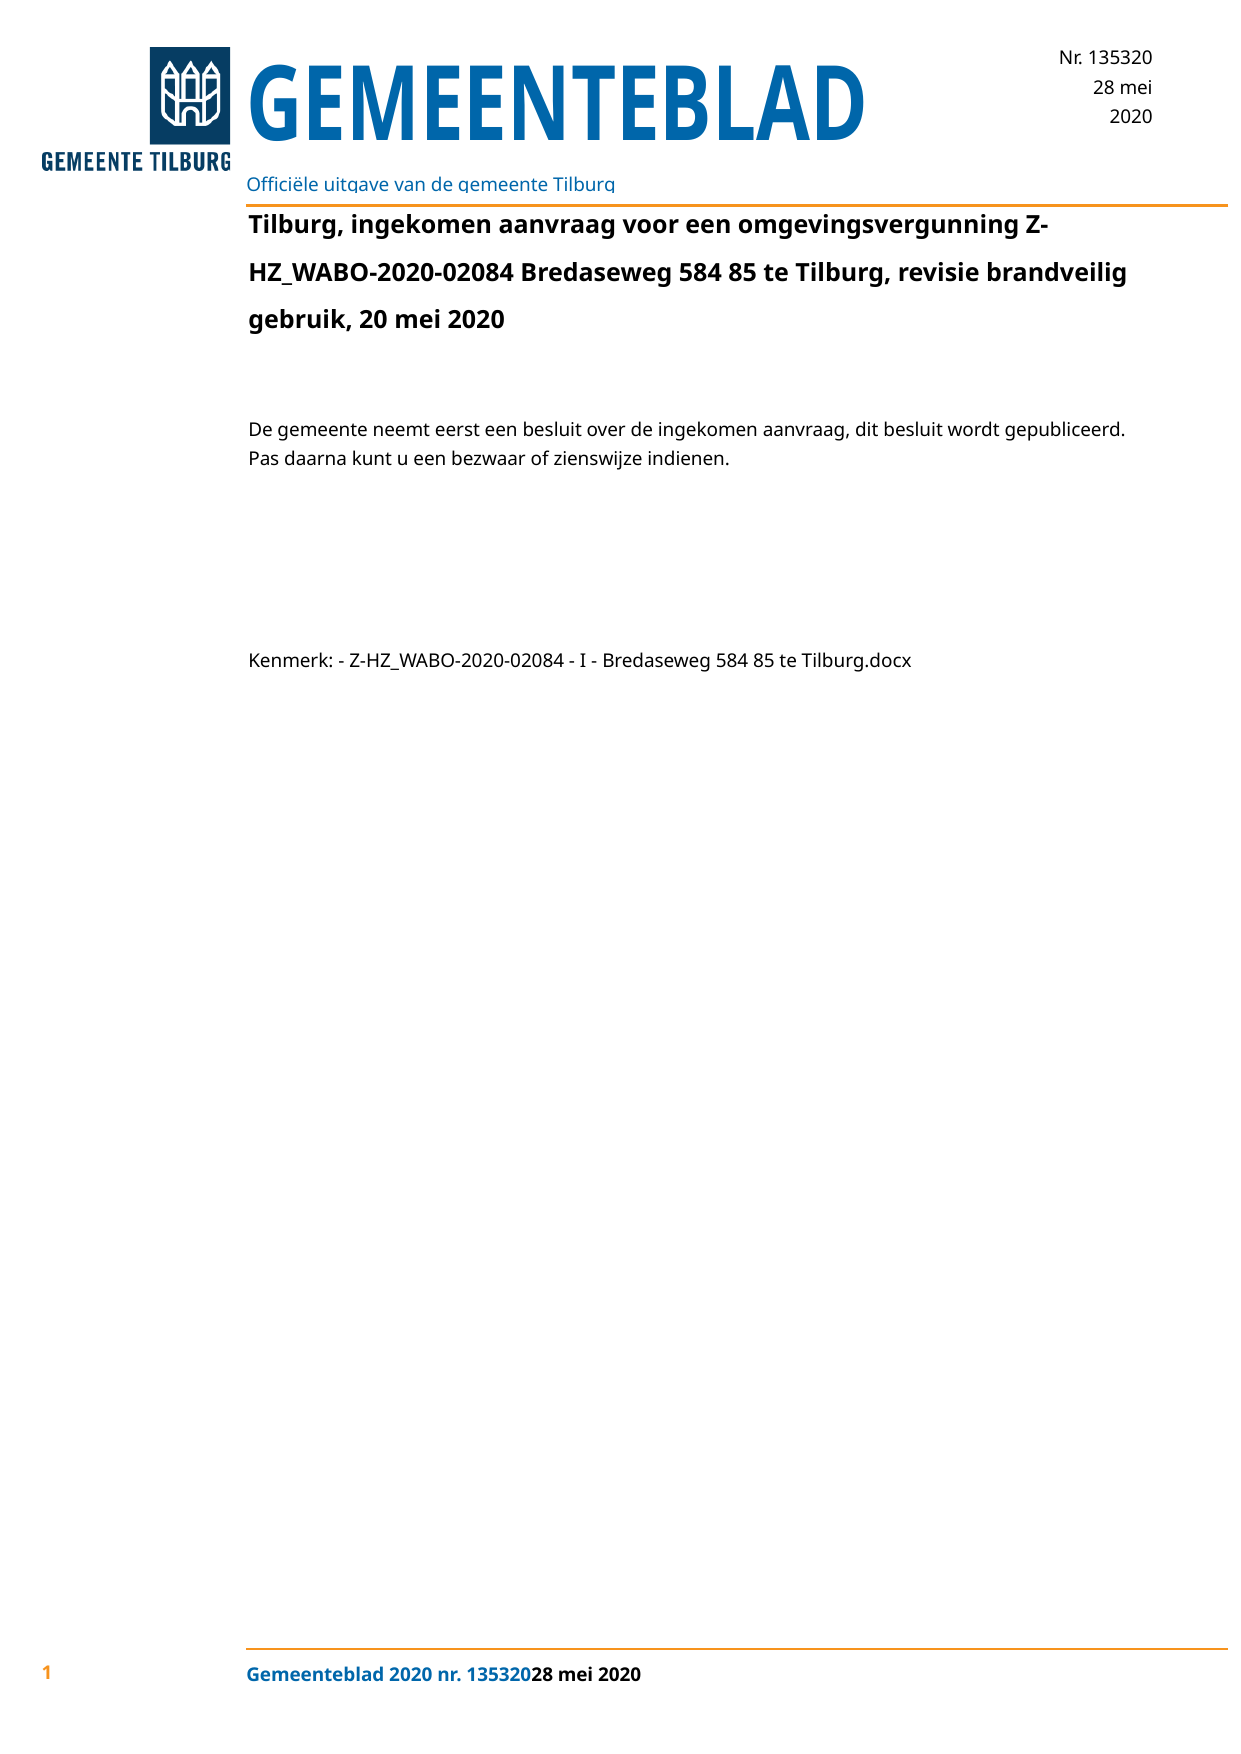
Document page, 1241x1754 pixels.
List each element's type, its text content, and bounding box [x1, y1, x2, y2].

text Kenmerk: - Z-HZ_WABO-2020-02084 - I - Bredaseweg 584 85 te Tilburg.docx [248, 647, 1152, 673]
picture [41, 47, 231, 172]
text De gemeente neemt eerst een besluit over de ingekomen aanvraag, dit besluit wordt gepubliceerd. Pas daarna kunt u een bezwaar of zienswijze indienen. [248, 416, 1152, 471]
text Tilburg, ingekomen aanvraag voor een omgevingsvergunning Z-HZ_WABO-2020-02084 Bredaseweg 584 85 te Tilburg, revisie brandveilig gebruik, 20 mei 2020 [248, 207, 1152, 336]
